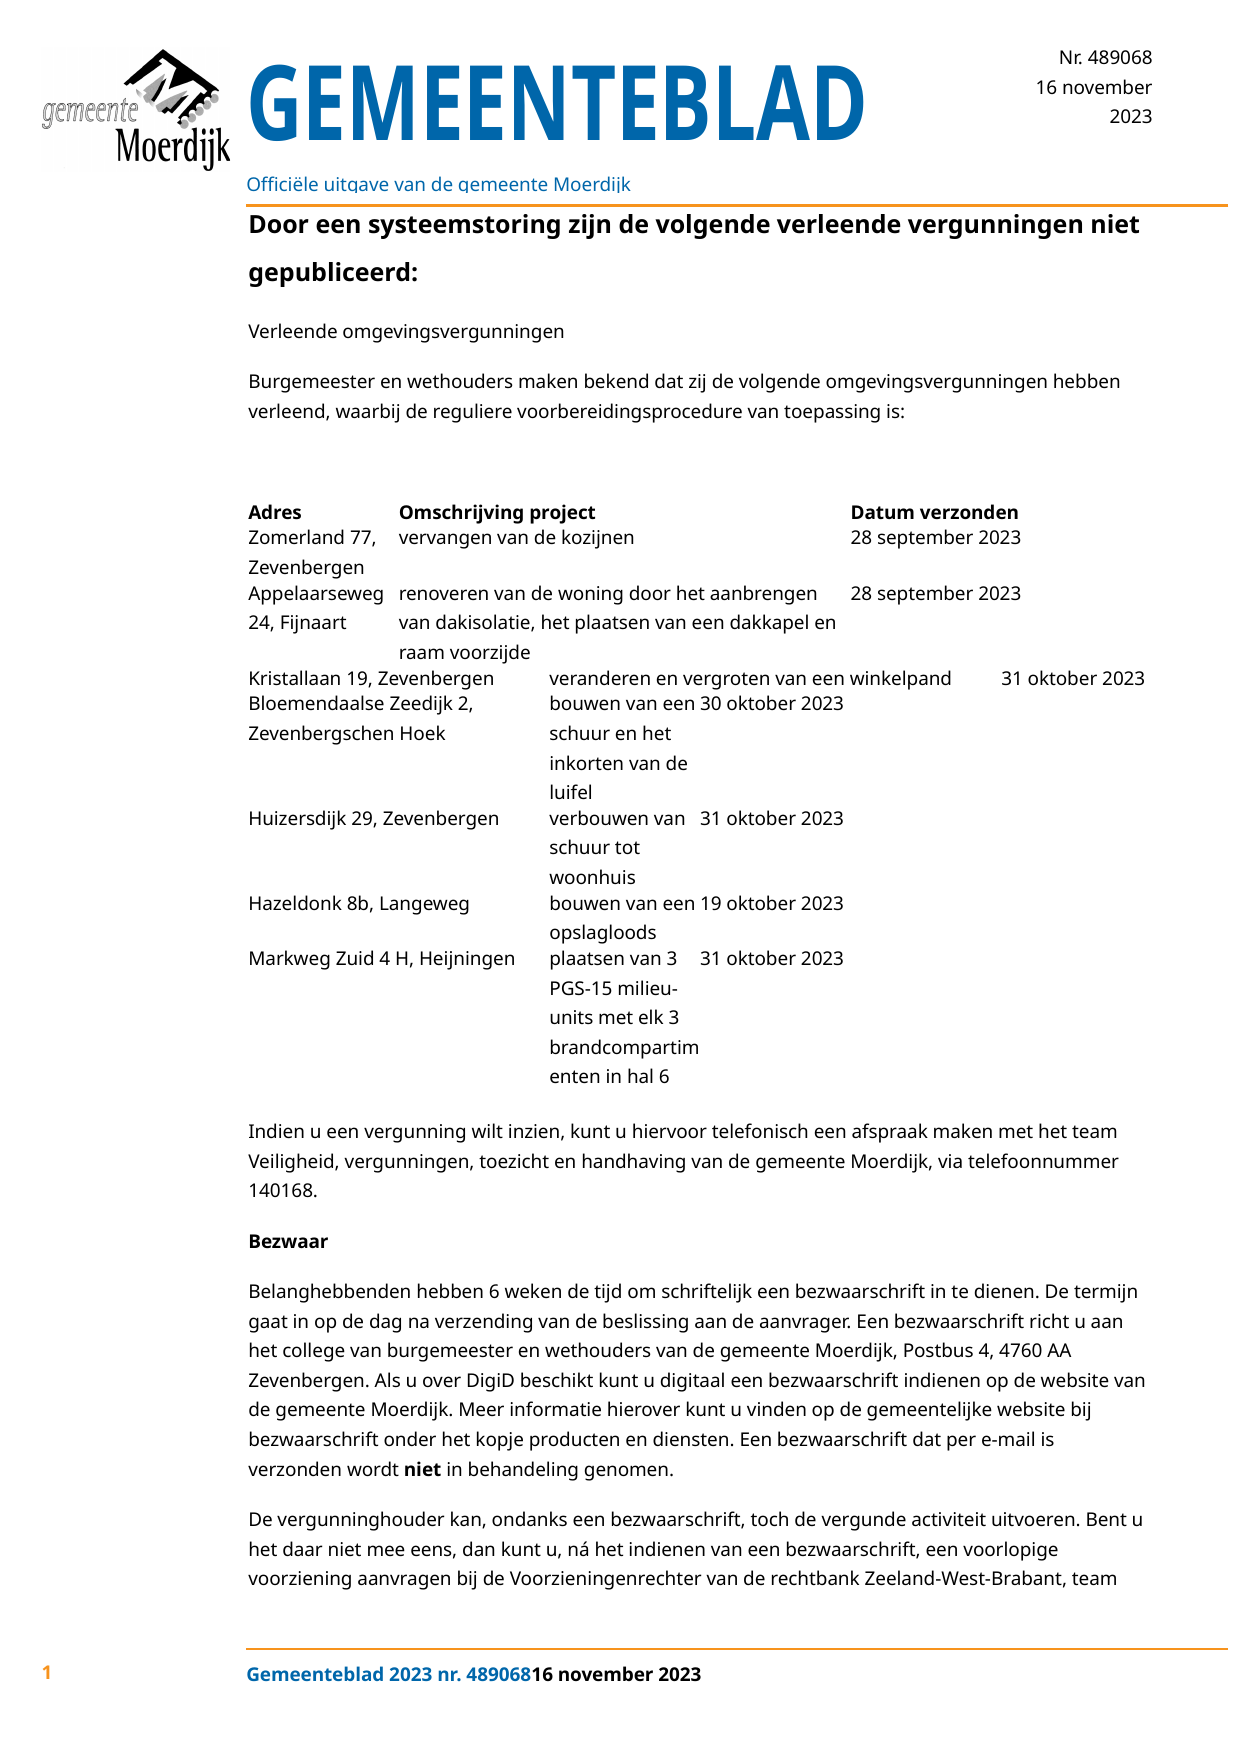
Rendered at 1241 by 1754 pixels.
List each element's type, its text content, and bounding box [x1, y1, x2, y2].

table_cell 28 september 2023 [850, 580, 1152, 665]
table_cell 19 oktober 2023 [700, 890, 1152, 945]
table_cell 31 oktober 2023 [700, 805, 1152, 890]
table_cell Kristallaan 19, Zevenbergen [248, 665, 549, 691]
picture [41, 47, 231, 172]
table_cell [850, 1089, 1001, 1115]
table_cell [700, 1089, 850, 1115]
table_cell 31 oktober 2023 [1001, 665, 1152, 691]
text Verleende omgevingsvergunningen [248, 318, 1152, 344]
table_cell veranderen en vergroten van een winkelpand [549, 665, 1001, 691]
table_cell bouwen van een opslagloods [549, 890, 700, 945]
table_cell Huizersdijk 29, Zevenbergen [248, 805, 549, 890]
table_cell [549, 1089, 700, 1115]
table_cell vervangen van de kozijnen [399, 525, 850, 580]
text Door een systeemstoring zijn de volgende verleende vergunningen niet gepubliceerd: [248, 207, 1152, 288]
table_cell plaatsen van 3 PGS-15 milieu-units met elk 3 brandcompartimenten in hal 6 [549, 945, 700, 1089]
table_cell verbouwen van schuur tot woonhuis [549, 805, 700, 890]
table_cell 28 september 2023 [850, 525, 1152, 580]
table_cell bouwen van een schuur en het inkorten van de luifel [549, 691, 700, 805]
table_cell 31 oktober 2023 [700, 945, 1152, 1089]
text Burgemeester en wethouders maken bekend dat zij de volgende omgevingsvergunningen hebben verleend, waarbij de reguliere voorbereidingsprocedure van toepassing is: [248, 368, 1152, 424]
table_cell 30 oktober 2023 [700, 691, 1152, 805]
text De vergunninghouder kan, ondanks een bezwaarschrift, toch de vergunde activiteit uitvoeren. Bent u het daar niet mee eens, dan kunt u, ná het indienen van een bezwaarschrift, een voorlopige voorziening aanvragen bij de Voorzieningenrechter van de rechtbank Zeeland-West-Brabant, team [248, 1506, 1152, 1591]
table_cell [1001, 1089, 1152, 1115]
table_cell Bloemendaalse Zeedijk 2, Zevenbergschen Hoek [248, 691, 549, 805]
table_header Datum verzonden [850, 499, 1152, 524]
table_header Omschrijving project [399, 499, 850, 524]
text Belanghebbenden hebben 6 weken de tijd om schriftelijk een bezwaarschrift in te dienen. De termijn gaat in op de dag na verzending van de beslissing aan de aanvrager. Een bezwaarschrift richt u aan het college van burgemeester en wethouders van de gemeente Moerdijk, Postbus 4, 4760 AA Zevenbergen. Als u over DigiD beschikt kunt u digitaal een bezwaarschrift indienen op de website van de gemeente Moerdijk. Meer informatie hierover kunt u vinden op de gemeentelijke website bij bezwaarschrift onder het kopje producten en diensten. Een bezwaarschrift dat per e-mail is verzonden wordt niet in behandeling genomen. [248, 1278, 1152, 1481]
table_cell [399, 1089, 549, 1115]
table_header Adres [248, 499, 398, 524]
table_cell Markweg Zuid 4 H, Heijningen [248, 945, 549, 1089]
text Indien u een vergunning wilt inzien, kunt u hiervoor telefonisch een afspraak maken met het team Veiligheid, vergunningen, toezicht en handhaving van de gemeente Moerdijk, via telefoonnummer 140168. [248, 1118, 1152, 1203]
table_cell [248, 1089, 398, 1115]
table_cell Appelaarseweg 24, Fijnaart [248, 580, 398, 665]
table_cell Zomerland 77, Zevenbergen [248, 525, 398, 580]
text Bezwaar [248, 1228, 1152, 1253]
table_cell Hazeldonk 8b, Langeweg [248, 890, 549, 945]
table_cell renoveren van de woning door het aanbrengen van dakisolatie, het plaatsen van een dakkapel en raam voorzijde [399, 580, 850, 665]
